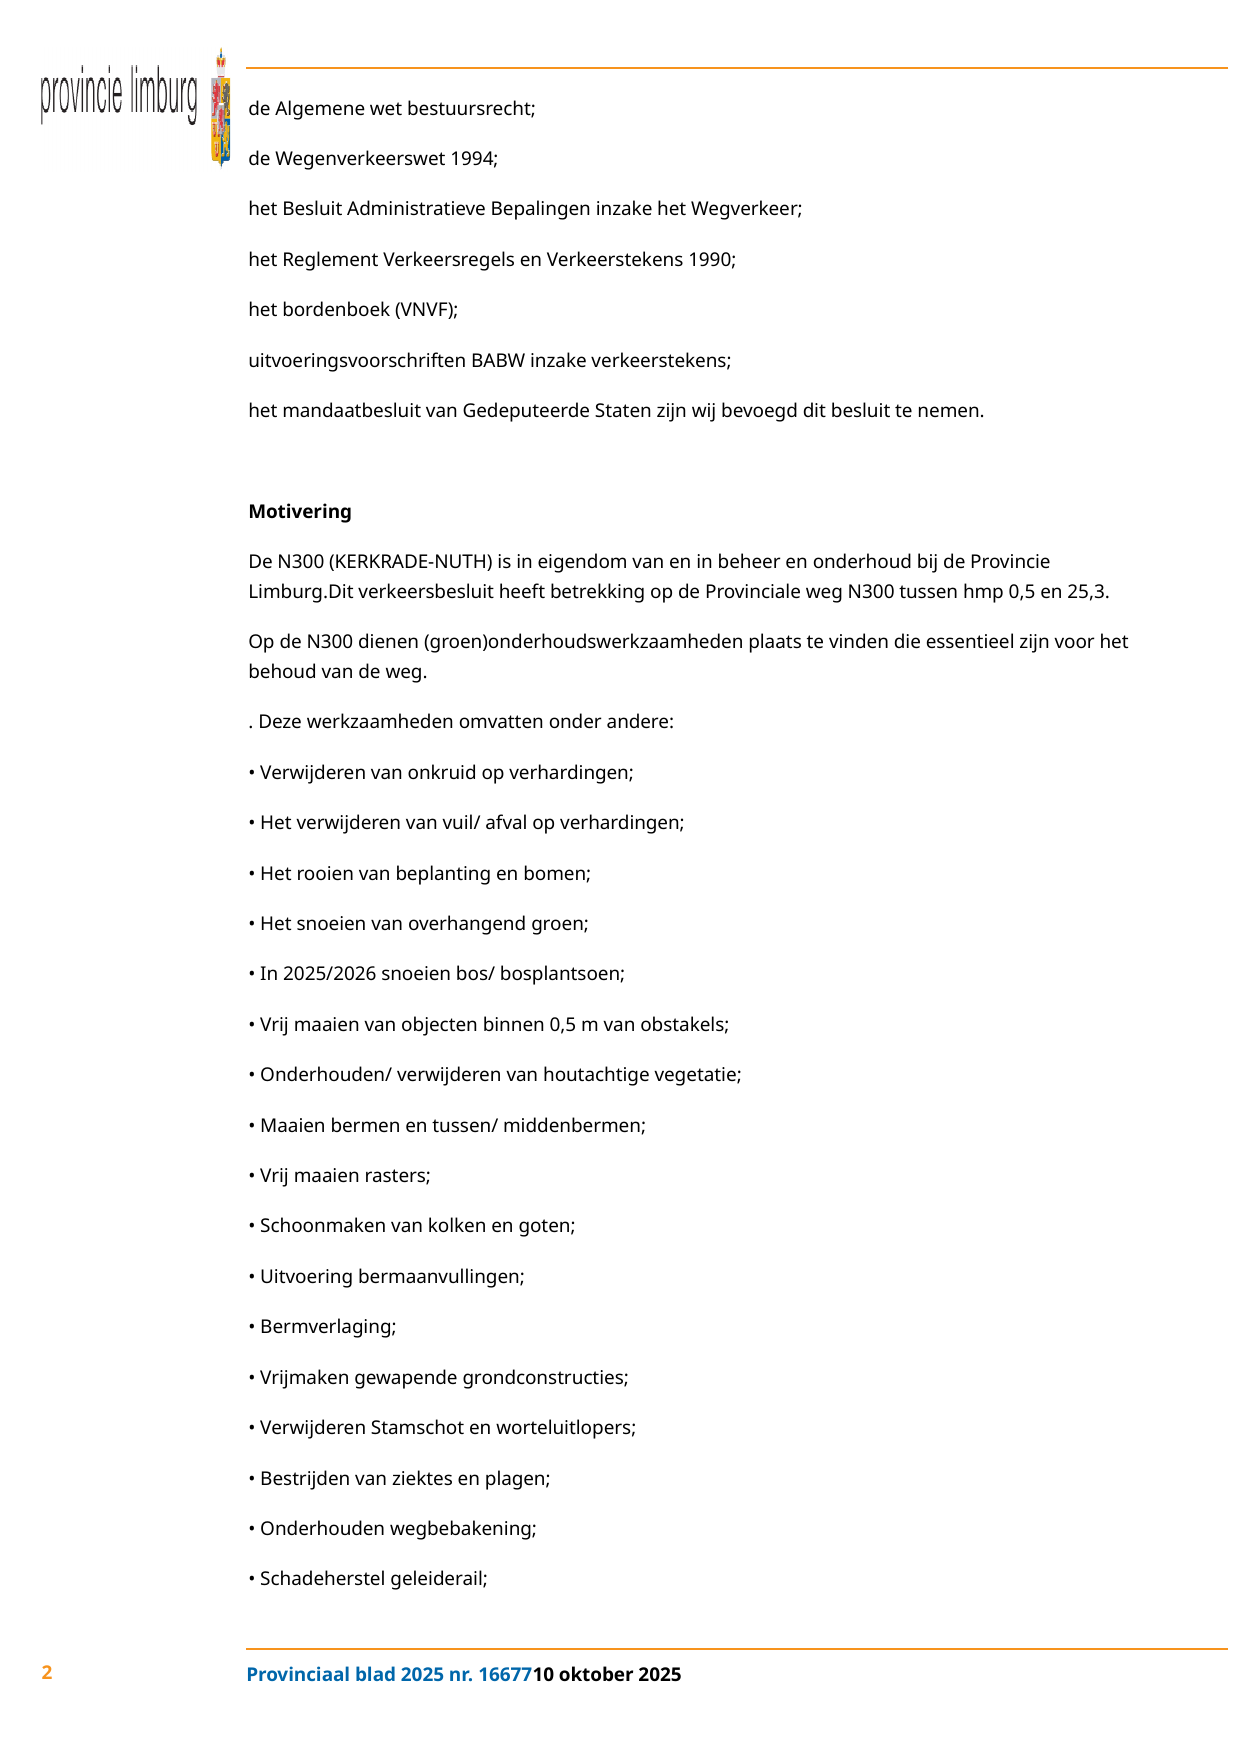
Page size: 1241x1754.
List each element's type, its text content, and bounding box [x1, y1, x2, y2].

text • Vrij maaien van objecten binnen 0,5 m van obstakels; [248, 1011, 1152, 1037]
text • Bestrijden van ziektes en plagen; [248, 1465, 1152, 1491]
text • Onderhouden/ verwijderen van houtachtige vegetatie; [248, 1061, 1152, 1087]
text • Het verwijderen van vuil/ afval op verhardingen; [248, 809, 1152, 835]
text • Het snoeien van overhangend groen; [248, 910, 1152, 936]
text • In 2025/2026 snoeien bos/ bosplantsoen; [248, 961, 1152, 986]
text • Verwijderen Stamschot en worteluitlopers; [248, 1414, 1152, 1440]
text de Algemene wet bestuursrecht; [248, 95, 1152, 121]
text • Onderhouden wegbebakening; [248, 1515, 1152, 1541]
text het bordenboek (VNVF); [248, 296, 1152, 322]
text • Vrij maaien rasters; [248, 1162, 1152, 1188]
text Op de N300 dienen (groen)onderhoudswerkzaamheden plaats te vinden die essentieel zijn voor het behoud van de weg. [248, 628, 1152, 684]
text . Deze werkzaamheden omvatten onder andere: [248, 708, 1152, 734]
text uitvoeringsvoorschriften BABW inzake verkeerstekens; [248, 347, 1152, 373]
text Motivering [248, 498, 1152, 524]
text het mandaatbesluit van Gedeputeerde Staten zijn wij bevoegd dit besluit te nemen. [248, 397, 1152, 423]
text • Vrijmaken gewapende grondconstructies; [248, 1364, 1152, 1390]
text De N300 (KERKRADE-NUTH) is in eigendom van en in beheer en onderhoud bij de Provincie Limburg.Dit verkeersbesluit heeft betrekking op de Provinciale weg N300 tussen hmp 0,5 en 25,3. [248, 548, 1152, 604]
text de Wegenverkeerswet 1994; [248, 145, 1152, 171]
picture [41, 47, 231, 172]
text • Het rooien van beplanting en bomen; [248, 860, 1152, 886]
text • Maaien bermen en tussen/ middenbermen; [248, 1112, 1152, 1138]
text het Reglement Verkeersregels en Verkeerstekens 1990; [248, 246, 1152, 272]
text • Schoonmaken van kolken en goten; [248, 1213, 1152, 1238]
text • Verwijderen van onkruid op verhardingen; [248, 759, 1152, 785]
text • Bermverlaging; [248, 1313, 1152, 1339]
text • Schadeherstel geleiderail; [248, 1566, 1152, 1591]
text • Uitvoering bermaanvullingen; [248, 1263, 1152, 1289]
text het Besluit Administratieve Bepalingen inzake het Wegverkeer; [248, 196, 1152, 221]
